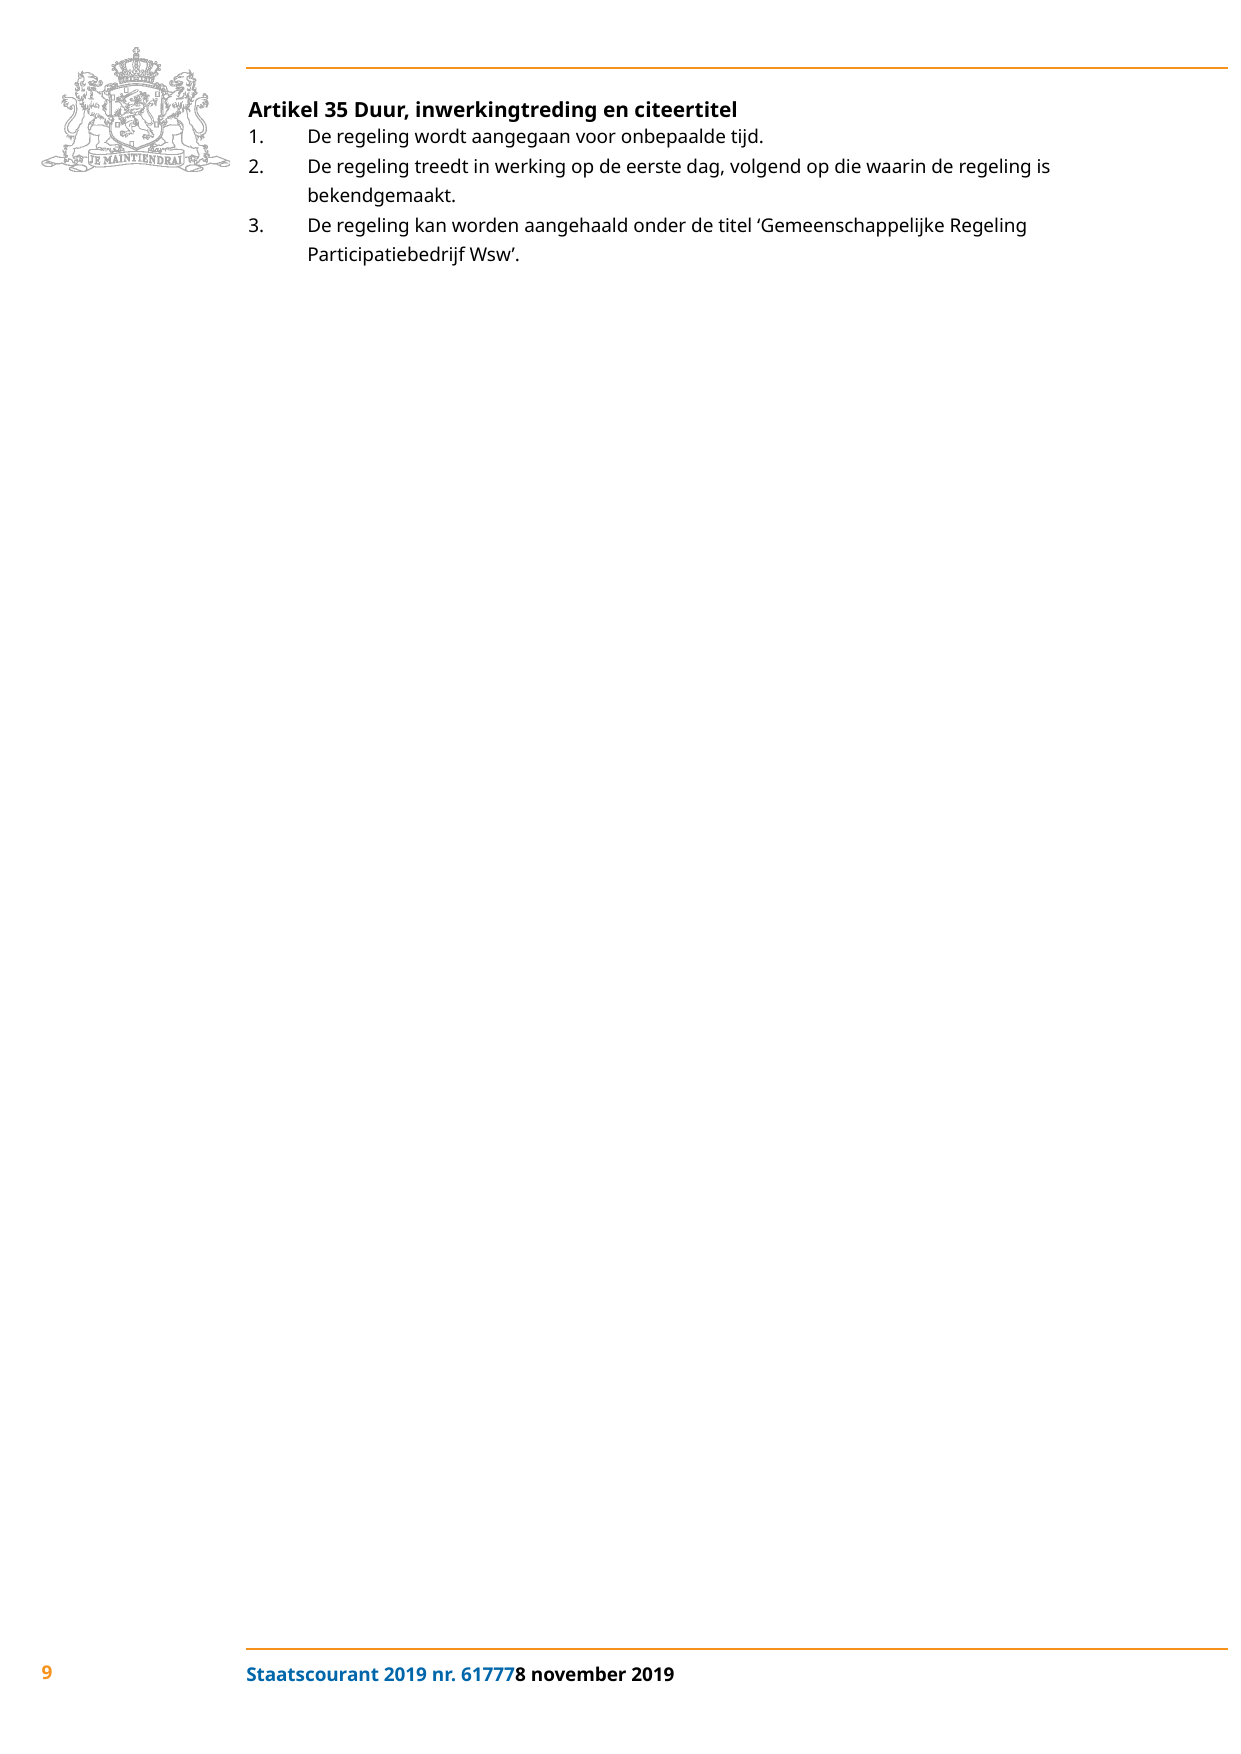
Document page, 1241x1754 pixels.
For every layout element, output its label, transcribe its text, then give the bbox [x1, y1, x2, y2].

picture [41, 47, 231, 172]
list De regeling kan worden aangehaald onder de titel ‘Gemeenschappelijke Regeling Participatiebedrijf Wsw’. [248, 212, 1152, 267]
list De regeling treedt in werking op de eerste dag, volgend op die waarin de regeling is bekendgemaakt. [248, 153, 1152, 208]
list De regeling wordt aangegaan voor onbepaalde tijd. [248, 123, 1152, 149]
text Artikel 35 Duur, inwerkingtreding en citeertitel [248, 95, 1152, 123]
